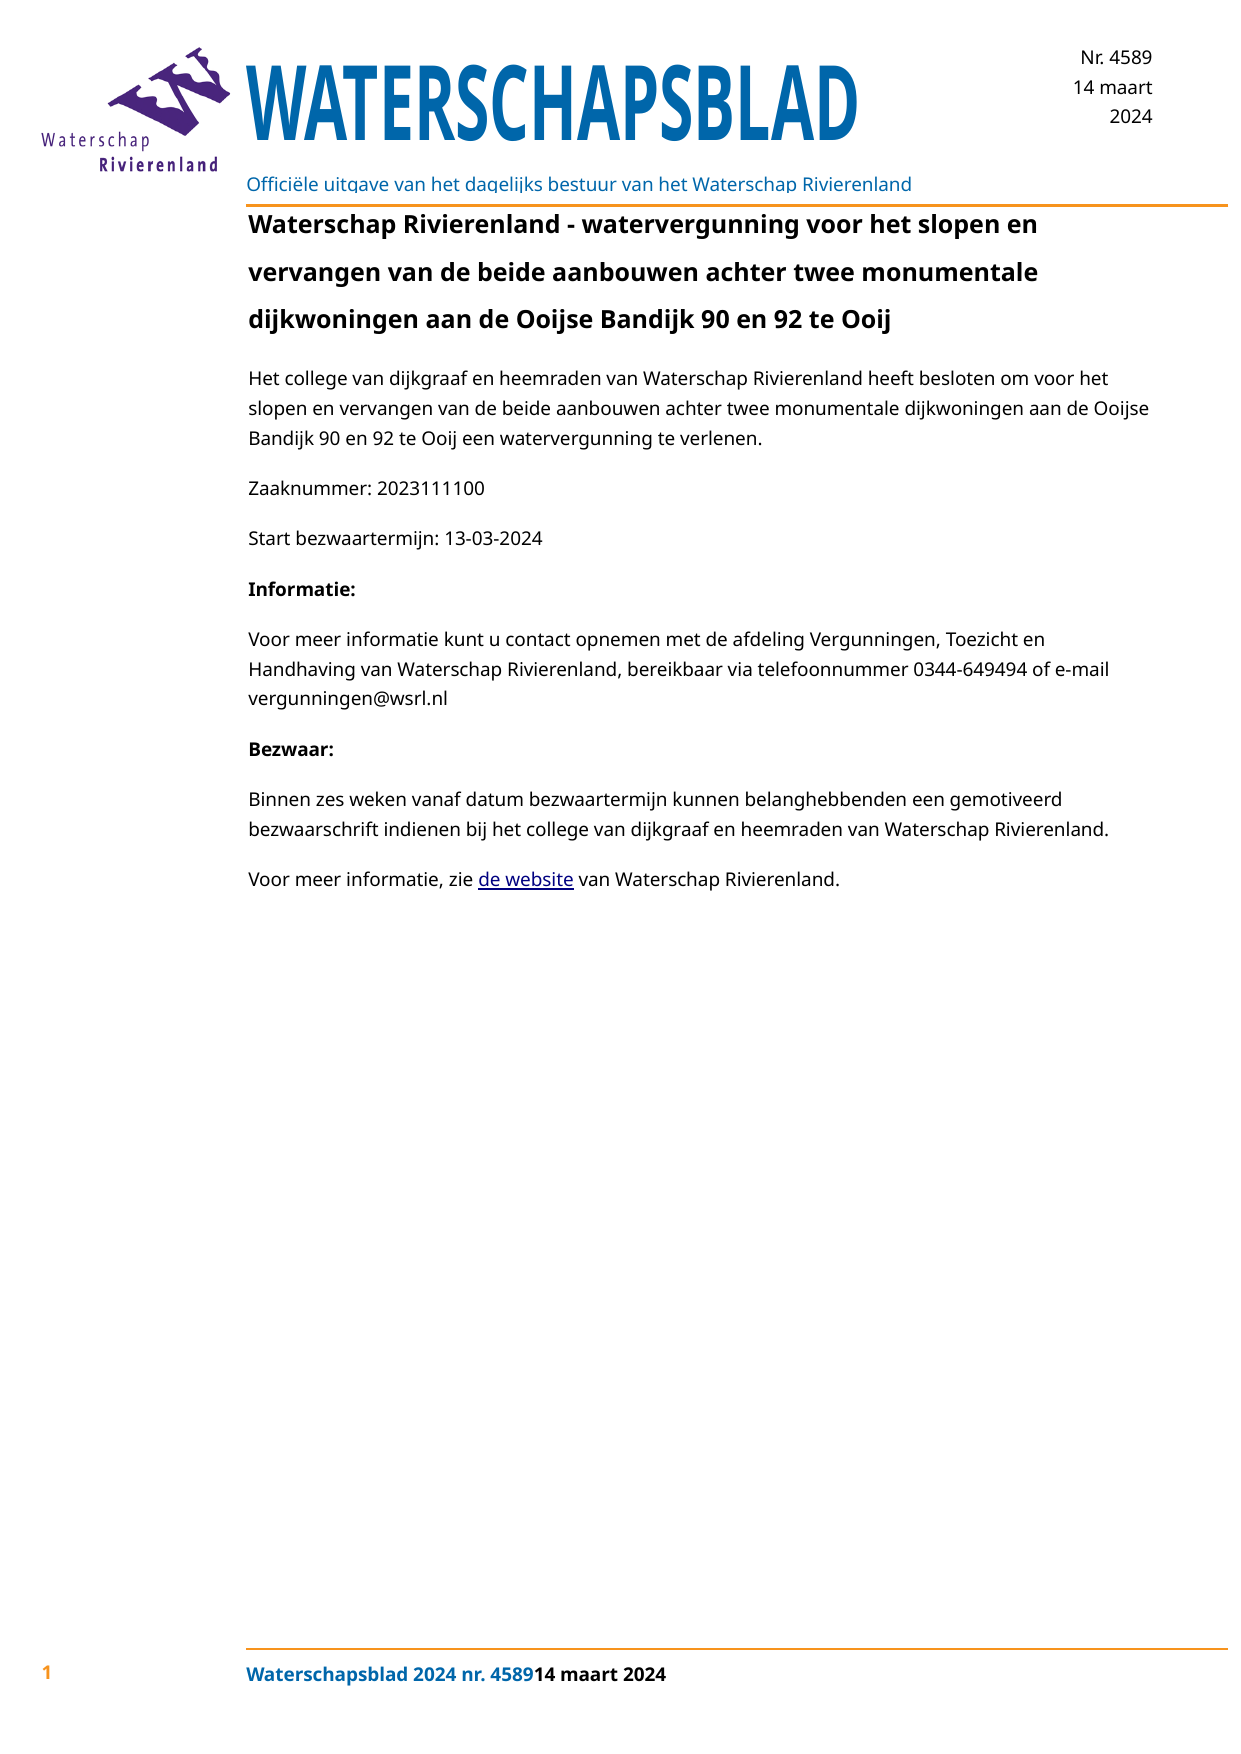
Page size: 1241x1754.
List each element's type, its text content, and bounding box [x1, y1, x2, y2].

text Zaaknummer: 2023111100 [248, 475, 1152, 501]
text Waterschap Rivierenland - watervergunning voor het slopen en vervangen van de beide aanbouwen achter twee monumentale dijkwoningen aan de Ooijse Bandijk 90 en 92 te Ooij [248, 207, 1152, 336]
text Het college van dijkgraaf en heemraden van Waterschap Rivierenland heeft besloten om voor het slopen en vervangen van de beide aanbouwen achter twee monumentale dijkwoningen aan de Ooijse Bandijk 90 en 92 te Ooij een watervergunning te verlenen. [248, 366, 1152, 450]
picture [41, 47, 231, 172]
text Binnen zes weken vanaf datum bezwaartermijn kunnen belanghebbenden een gemotiveerd bezwaarschrift indienen bij het college van dijkgraaf en heemraden van Waterschap Rivierenland. [248, 786, 1152, 842]
text Bezwaar: [248, 736, 1152, 762]
text Start bezwaartermijn: 13-03-2024 [248, 526, 1152, 551]
text Voor meer informatie kunt u contact opnemen met de afdeling Vergunningen, Toezicht en Handhaving van Waterschap Rivierenland, bereikbaar via telefoonnummer 0344-649494 of e-mail vergunningen@wsrl.nl [248, 626, 1152, 711]
text Voor meer informatie, zie de website van Waterschap Rivierenland. [248, 866, 1152, 892]
text Informatie: [248, 576, 1152, 602]
